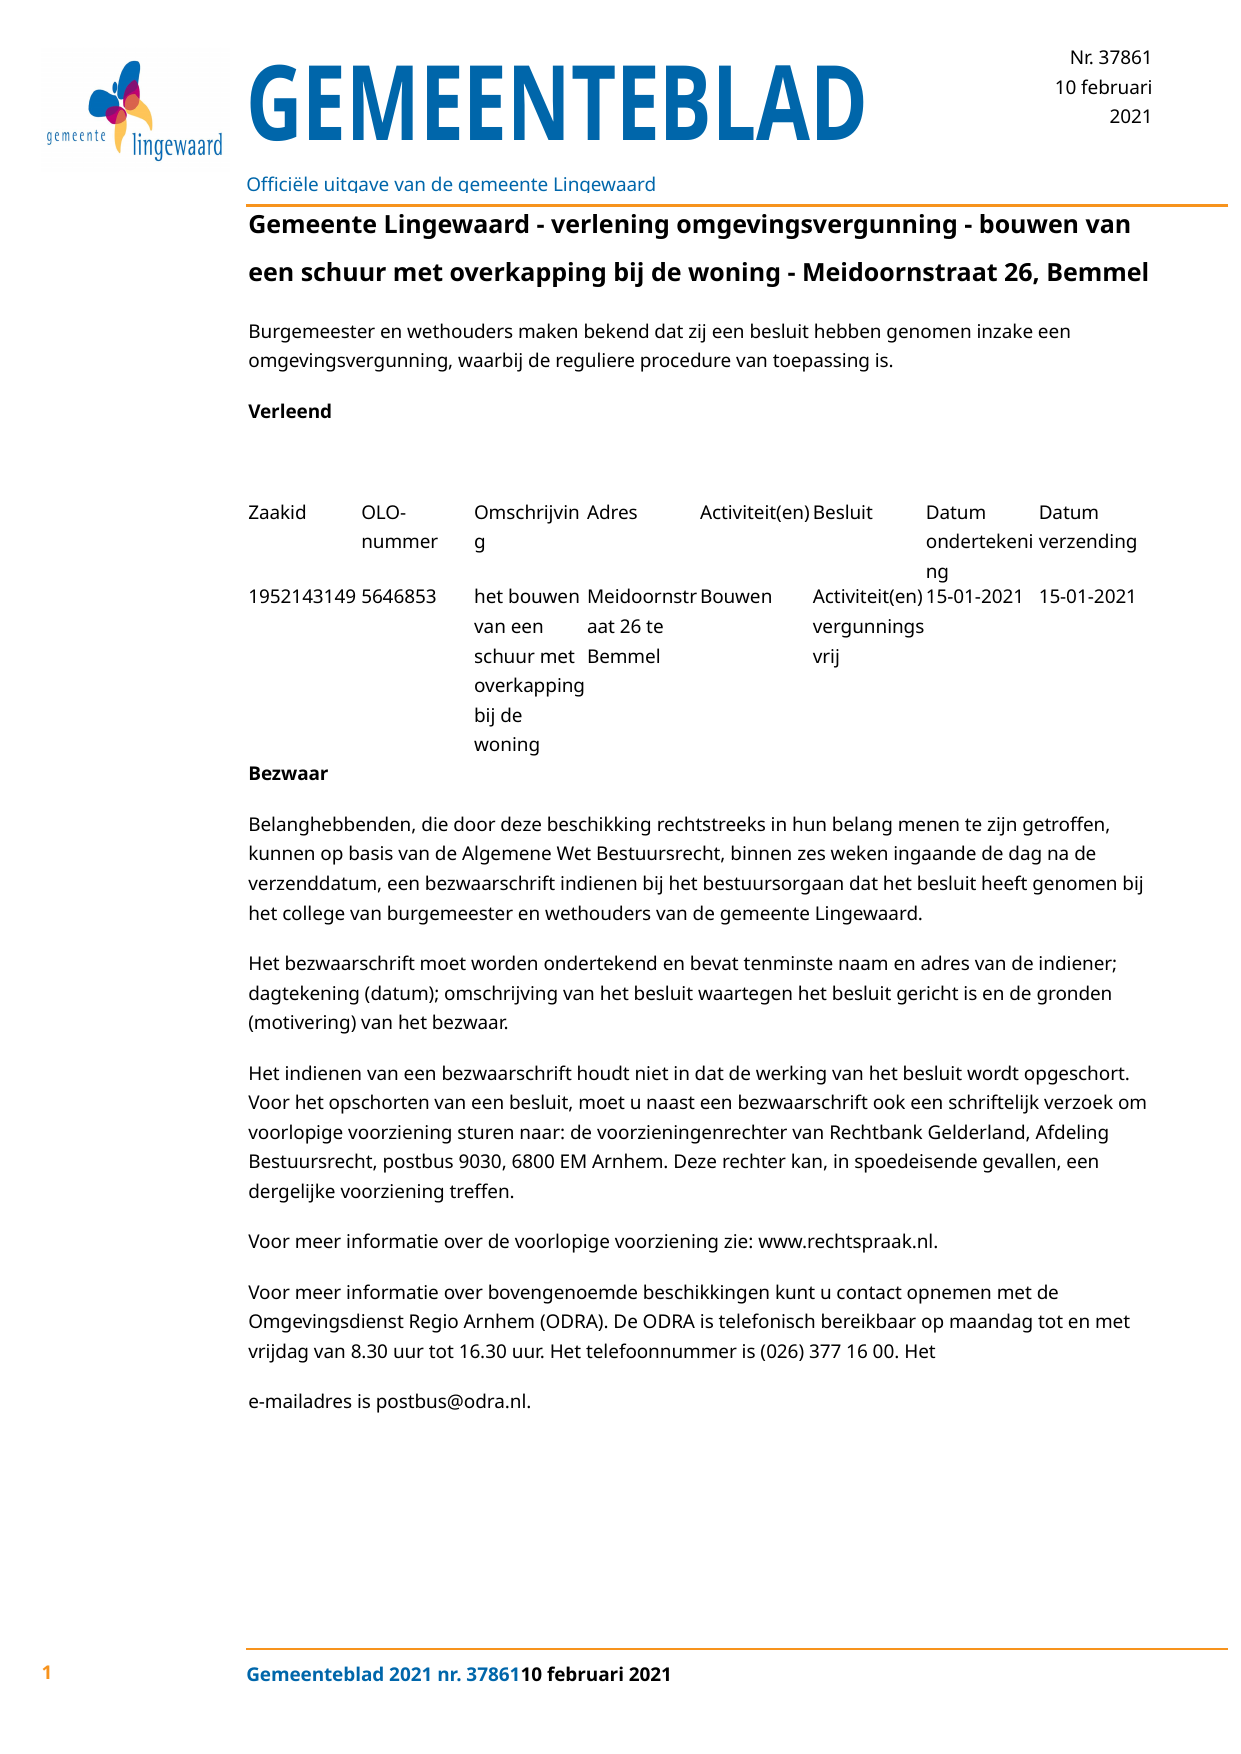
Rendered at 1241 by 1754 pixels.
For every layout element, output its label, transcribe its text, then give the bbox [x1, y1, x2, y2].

table_cell 1952143149 [248, 584, 361, 757]
picture [41, 47, 231, 172]
table_cell 15-01-2021 [1039, 584, 1152, 757]
text Belanghebbenden, die door deze beschikking rechtstreeks in hun belang menen te zijn getroffen, kunnen op basis van de Algemene Wet Bestuursrecht, binnen zes weken ingaande de dag na de verzenddatum, een bezwaarschrift indienen bij het bestuursorgaan dat het besluit heeft genomen bij het college van burgemeester en wethouders van de gemeente Lingewaard. [248, 811, 1152, 926]
text Voor meer informatie over de voorlopige voorziening zie: www.rechtspraak.nl. [248, 1228, 1152, 1254]
text Bezwaar [248, 761, 1152, 786]
text Gemeente Lingewaard - verlening omgevingsvergunning - bouwen van een schuur met overkapping bij de woning - Meidoornstraat 26, Bemmel [248, 207, 1152, 288]
text Verleend [248, 398, 1152, 424]
table_header Adres [587, 499, 700, 584]
table_cell Bouwen [700, 584, 813, 757]
table_header Datum ondertekening [926, 499, 1038, 584]
table_header Activiteit(en) [700, 499, 813, 584]
text e-mailadres is postbus@odra.nl. [248, 1388, 1152, 1414]
table_cell het bouwen van een schuur met overkapping bij de woning [474, 584, 587, 757]
table_header Datum verzending [1039, 499, 1152, 584]
table_header Omschrijving [474, 499, 587, 584]
text Voor meer informatie over bovengenoemde beschikkingen kunt u contact opnemen met de Omgevingsdienst Regio Arnhem (ODRA). De ODRA is telefonisch bereikbaar op maandag tot en met vrijdag van 8.30 uur tot 16.30 uur. Het telefoonnummer is (026) 377 16 00. Het [248, 1279, 1152, 1364]
table_cell Meidoornstraat 26 te Bemmel [587, 584, 700, 757]
table_header OLO-nummer [361, 499, 474, 584]
text Het bezwaarschrift moet worden ondertekend en bevat tenminste naam en adres van de indiener; dagtekening (datum); omschrijving van het besluit waartegen het besluit gericht is en de gronden (motivering) van het bezwaar. [248, 950, 1152, 1035]
table_cell 15-01-2021 [926, 584, 1038, 757]
table_header Besluit [813, 499, 926, 584]
table_header Zaakid [248, 499, 361, 584]
table_cell 5646853 [361, 584, 474, 757]
table_cell Activiteit(en) vergunningsvrij [813, 584, 926, 757]
text Burgemeester en wethouders maken bekend dat zij een besluit hebben genomen inzake een omgevingsvergunning, waarbij de reguliere procedure van toepassing is. [248, 318, 1152, 373]
text Het indienen van een bezwaarschrift houdt niet in dat de werking van het besluit wordt opgeschort. Voor het opschorten van een besluit, moet u naast een bezwaarschrift ook een schriftelijk verzoek om voorlopige voorziening sturen naar: de voorzieningenrechter van Rechtbank Gelderland, Afdeling Bestuursrecht, postbus 9030, 6800 EM Arnhem. Deze rechter kan, in spoedeisende gevallen, een dergelijke voorziening treffen. [248, 1060, 1152, 1204]
